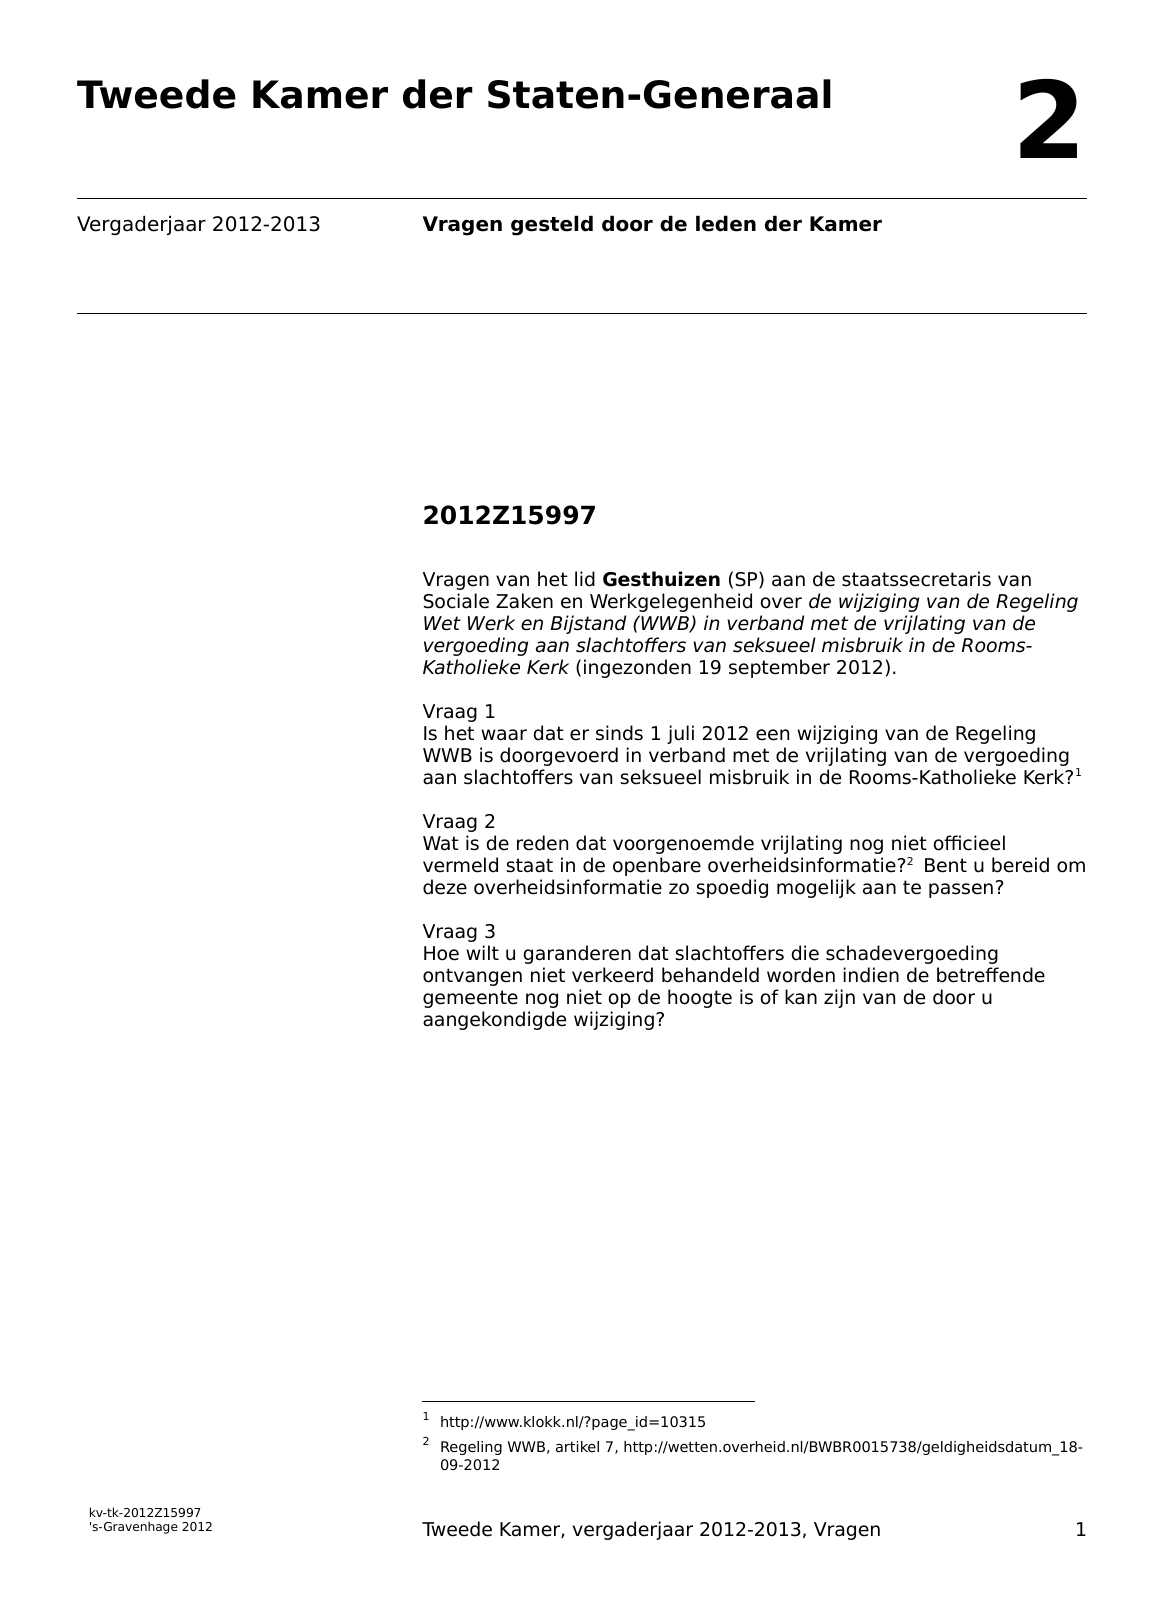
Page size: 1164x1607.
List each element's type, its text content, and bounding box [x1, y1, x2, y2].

text Vraag 2 [422, 811, 1087, 833]
text Is het waar dat er sinds 1 juli 2012 een wijziging van de Regeling WWB is doorgevoerd in verband met de vrijlating van de vergoeding aan slachtoffers van seksueel misbruik in de Rooms-Katholieke Kerk? [422, 723, 1087, 789]
text 's-Gravenhage 2012 [88, 1520, 323, 1534]
text Wat is de reden dat voorgenoemde vrijlating nog niet officieel vermeld staat in de openbare overheidsinformatie? Bent u bereid om deze overheidsinformatie zo spoedig mogelijk aan te passen? [422, 833, 1087, 899]
text Vraag 1 [422, 701, 1087, 723]
text http://www.klokk.nl/?page_id=10315 [422, 1410, 1087, 1432]
text kv-tk-2012Z15997 [88, 1506, 323, 1520]
text Regeling WWB, artikel 7, http://wetten.overheid.nl/BWBR0015738/geldigheidsdatum_18-09-2012 [422, 1435, 1087, 1474]
text 2012Z15997 [422, 501, 1087, 531]
table_header Tweede Kamer der Staten-Generaal [77, 59, 886, 198]
text Hoe wilt u garanderen dat slachtoffers die schadevergoeding ontvangen niet verkeerd behandeld worden indien de betreffende gemeente nog niet op de hoogte is of kan zijn van de door u aangekondigde wijziging? [422, 943, 1087, 1031]
text Vragen van het lid Gesthuizen (SP) aan de staatssecretaris van Sociale Zaken en Werkgelegenheid over de wijziging van de Regeling Wet Werk en Bijstand (WWB) in verband met de vrijlating van de vergoeding aan slachtoffers van seksueel misbruik in de Rooms-Katholieke Kerk (ingezonden 19 september 2012). [422, 569, 1087, 679]
table_cell Vragen gesteld door de leden der Kamer [422, 199, 1087, 313]
table_cell Vergaderjaar 2012-2013 [77, 199, 422, 313]
text Vraag 3 [422, 921, 1087, 943]
table_header 2 [886, 59, 1087, 198]
